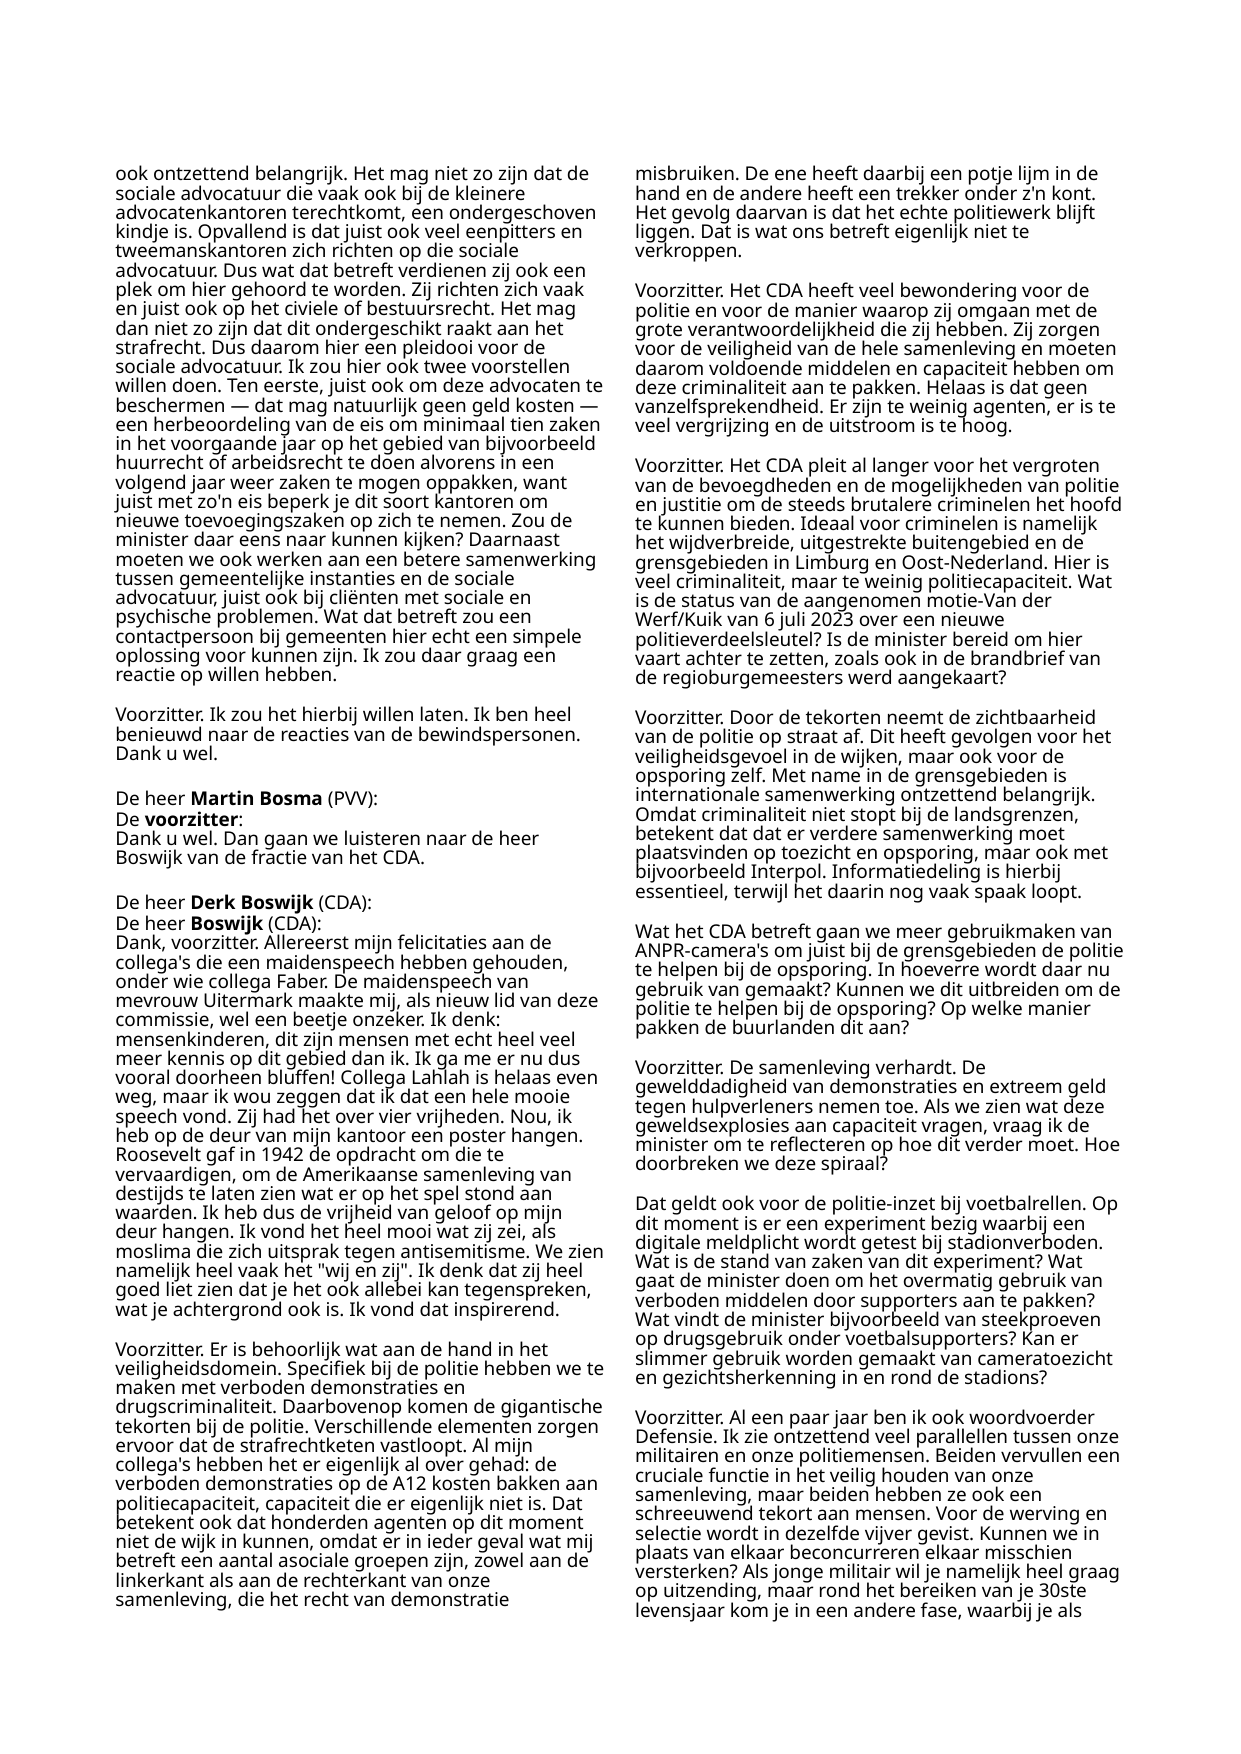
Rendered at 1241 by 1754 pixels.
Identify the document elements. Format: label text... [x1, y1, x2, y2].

text De heer Boswijk (CDA): [115, 915, 605, 934]
text Dank u wel. Dan gaan we luisteren naar de heer Boswijk van de fractie van het CDA. [115, 830, 605, 868]
text ook ontzettend belangrijk. Het mag niet zo zijn dat de sociale advocatuur die vaak ook bij de kleinere advocatenkantoren terechtkomt, een ondergeschoven kindje is. Opvallend is dat juist ook veel eenpitters en tweemanskantoren zich richten op die sociale advocatuur. Dus wat dat betreft verdienen zij ook een plek om hier gehoord te worden. Zij richten zich vaak en juist ook op het civiele of bestuursrecht. Het mag dan niet zo zijn dat dit ondergeschikt raakt aan het strafrecht. Dus daarom hier een pleidooi voor de sociale advocatuur. Ik zou hier ook twee voorstellen willen doen. Ten eerste, juist ook om deze advocaten te beschermen — dat mag natuurlijk geen geld kosten — een herbeoordeling van de eis om minimaal tien zaken in het voorgaande jaar op het gebied van bijvoorbeeld huurrecht of arbeidsrecht te doen alvorens in een volgend jaar weer zaken te mogen oppakken, want juist met zo'n eis beperk je dit soort kantoren om nieuwe toevoegingszaken op zich te nemen. Zou de minister daar eens naar kunnen kijken? Daarnaast moeten we ook werken aan een betere samenwerking tussen gemeentelijke instanties en de sociale advocatuur, juist ook bij cliënten met sociale en psychische problemen. Wat dat betreft zou een contactpersoon bij gemeenten hier echt een simpele oplossing voor kunnen zijn. Ik zou daar graag een reactie op willen hebben. [115, 165, 605, 686]
text Voorzitter. Het CDA pleit al langer voor het vergroten van de bevoegdheden en de mogelijkheden van politie en justitie om de steeds brutalere criminelen het hoofd te kunnen bieden. Ideaal voor criminelen is namelijk het wijdverbreide, uitgestrekte buitengebied en de grensgebieden in Limburg en Oost-Nederland. Hier is veel criminaliteit, maar te weinig politiecapaciteit. Wat is de status van de aangenomen motie-Van der Werf/Kuik van 6 juli 2023 over een nieuwe politieverdeelsleutel? Is de minister bereid om hier vaart achter te zetten, zoals ook in de brandbrief van de regioburgemeesters werd aangekaart? [635, 457, 1125, 688]
text Dat geldt ook voor de politie-inzet bij voetbalrellen. Op dit moment is er een experiment bezig waarbij een digitale meldplicht wordt getest bij stadionverboden. Wat is de stand van zaken van dit experiment? Wat gaat de minister doen om het overmatig gebruik van verboden middelen door supporters aan te pakken? Wat vindt de minister bijvoorbeeld van steekproeven op drugsgebruik onder voetbalsupporters? Kan er slimmer gebruik worden gemaakt van cameratoezicht en gezichtsherkenning in en rond de stadions? [635, 1195, 1125, 1388]
text De voorzitter: [115, 811, 605, 830]
text Voorzitter. Het CDA heeft veel bewondering voor de politie en voor de manier waarop zij omgaan met de grote verantwoordelijkheid die zij hebben. Zij zorgen voor de veiligheid van de hele samenleving en moeten daarom voldoende middelen en capaciteit hebben om deze criminaliteit aan te pakken. Helaas is dat geen vanzelfsprekendheid. Er zijn te weinig agenten, er is te veel vergrijzing en de uitstroom is te hoog. [635, 282, 1125, 437]
text Dank, voorzitter. Allereerst mijn felicitaties aan de collega's die een maidenspeech hebben gehouden, onder wie collega Faber. De maidenspeech van mevrouw Uitermark maakte mij, als nieuw lid van deze commissie, wel een beetje onzeker. Ik denk: mensenkinderen, dit zijn mensen met echt heel veel meer kennis op dit gebied dan ik. Ik ga me er nu dus vooral doorheen bluffen! Collega Lahlah is helaas even weg, maar ik wou zeggen dat ik dat een hele mooie speech vond. Zij had het over vier vrijheden. Nou, ik heb op de deur van mijn kantoor een poster hangen. Roosevelt gaf in 1942 de opdracht om die te vervaardigen, om de Amerikaanse samenleving van destijds te laten zien wat er op het spel stond aan waarden. Ik heb dus de vrijheid van geloof op mijn deur hangen. Ik vond het heel mooi wat zij zei, als moslima die zich uitsprak tegen antisemitisme. We zien namelijk heel vaak het "wij en zij". Ik denk dat zij heel goed liet zien dat je het ook allebei kan tegenspreken, wat je achtergrond ook is. Ik vond dat inspirerend. [115, 934, 605, 1320]
text Wat het CDA betreft gaan we meer gebruikmaken van ANPR-camera's om juist bij de grensgebieden de politie te helpen bij de opsporing. In hoeverre wordt daar nu gebruik van gemaakt? Kunnen we dit uitbreiden om de politie te helpen bij de opsporing? Op welke manier pakken de buurlanden dit aan? [635, 923, 1125, 1038]
text De heer Derk Boswijk (CDA): [115, 889, 605, 915]
text Voorzitter. Al een paar jaar ben ik ook woordvoerder Defensie. Ik zie ontzettend veel parallellen tussen onze militairen en onze politiemensen. Beiden vervullen een cruciale functie in het veilig houden van onze samenleving, maar beiden hebben ze ook een schreeuwend tekort aan mensen. Voor de werving en selectie wordt in dezelfde vijver gevist. Kunnen we in plaats van elkaar beconcurreren elkaar misschien versterken? Als jonge militair wil je namelijk heel graag op uitzending, maar rond het bereiken van je 30ste levensjaar kom je in een andere fase, waarbij je als [635, 1409, 1125, 1621]
text De heer Martin Bosma (PVV): [115, 785, 605, 811]
text Voorzitter. Door de tekorten neemt de zichtbaarheid van de politie op straat af. Dit heeft gevolgen voor het veiligheidsgevoel in de wijken, maar ook voor de opsporing zelf. Met name in de grensgebieden is internationale samenwerking ontzettend belangrijk. Omdat criminaliteit niet stopt bij de landsgrenzen, betekent dat dat er verdere samenwerking moet plaatsvinden op toezicht en opsporing, maar ook met bijvoorbeeld Interpol. Informatiedeling is hierbij essentieel, terwijl het daarin nog vaak spaak loopt. [635, 709, 1125, 902]
text Voorzitter. De samenleving verhardt. De gewelddadigheid van demonstraties en extreem geld tegen hulpverleners nemen toe. Als we zien wat deze geweldsexplosies aan capaciteit vragen, vraag ik de minister om te reflecteren op hoe dit verder moet. Hoe doorbreken we deze spiraal? [635, 1059, 1125, 1175]
text Voorzitter. Er is behoorlijk wat aan de hand in het veiligheidsdomein. Specifiek bij de politie hebben we te maken met verboden demonstraties en drugscriminaliteit. Daarbovenop komen de gigantische tekorten bij de politie. Verschillende elementen zorgen ervoor dat de strafrechtketen vastloopt. Al mijn collega's hebben het er eigenlijk al over gehad: de verboden demonstraties op de A12 kosten bakken aan politiecapaciteit, capaciteit die er eigenlijk niet is. Dat betekent ook dat honderden agenten op dit moment niet de wijk in kunnen, omdat er in ieder geval wat mij betreft een aantal asociale groepen zijn, zowel aan de linkerkant als aan de rechterkant van onze samenleving, die het recht van demonstratie [115, 1341, 605, 1610]
text Voorzitter. Ik zou het hierbij willen laten. Ik ben heel benieuwd naar de reacties van de bewindspersonen. Dank u wel. [115, 706, 605, 764]
text misbruiken. De ene heeft daarbij een potje lijm in de hand en de andere heeft een trekker onder z'n kont. Het gevolg daarvan is dat het echte politiewerk blijft liggen. Dat is wat ons betreft eigenlijk niet te verkroppen. [635, 165, 1125, 262]
